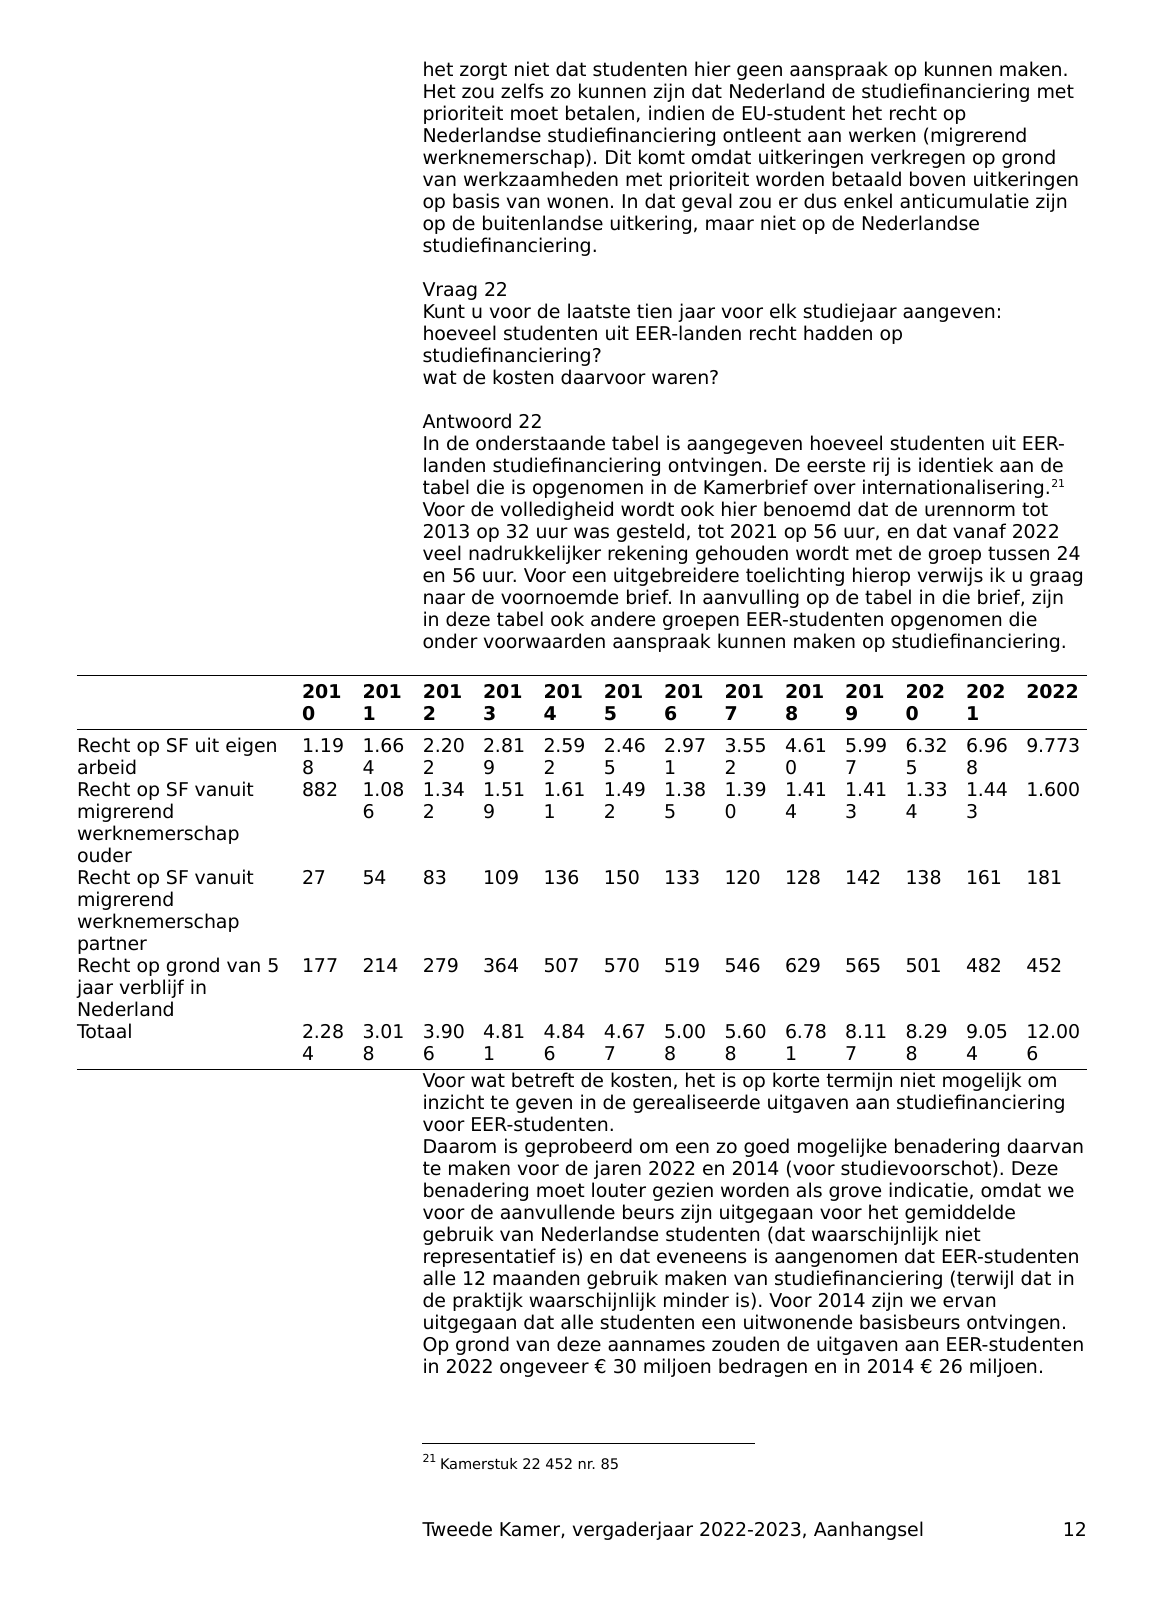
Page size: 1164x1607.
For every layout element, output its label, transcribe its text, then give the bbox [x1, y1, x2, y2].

table_header 2012 [417, 676, 477, 729]
table_header 2019 [839, 676, 899, 729]
table_header 2013 [477, 676, 537, 729]
table_header 2017 [719, 676, 779, 729]
table_header 2020 [900, 676, 960, 729]
table_cell 161 [960, 867, 1020, 955]
table_cell 3.018 [356, 1021, 417, 1069]
table_cell 452 [1020, 955, 1087, 1021]
table_cell 6.325 [900, 730, 960, 779]
table_header 2015 [598, 676, 658, 729]
table_cell 1.086 [356, 779, 417, 867]
table_cell 4.846 [538, 1021, 598, 1069]
table_cell 177 [296, 955, 356, 1021]
table_cell 138 [900, 867, 960, 955]
table_cell 181 [1020, 867, 1087, 955]
table_cell 565 [839, 955, 899, 1021]
text In de onderstaande tabel is aangegeven hoeveel studenten uit EER-landen studiefinanciering ontvingen. De eerste rij is identiek aan de tabel die is opgenomen in de Kamerbrief over internationalisering. Voor de volledigheid wordt ook hier benoemd dat de urennorm tot 2013 op 32 uur was gesteld, tot 2021 op 56 uur, en dat vanaf 2022 veel nadrukkelijker rekening gehouden wordt met de groep tussen 24 en 56 uur. Voor een uitgebreidere toelichting hierop verwijs ik u graag naar de voornoemde brief. In aanvulling op de tabel in die brief, zijn in deze tabel ook andere groepen EER-studenten opgenomen die onder voorwaarden aanspraak kunnen maken op studiefinanciering. [422, 433, 1087, 653]
table_cell 5.608 [719, 1021, 779, 1069]
table_cell 9.054 [960, 1021, 1020, 1069]
table_cell 128 [779, 867, 839, 955]
table_cell 1.342 [417, 779, 477, 867]
table_cell 6.781 [779, 1021, 839, 1069]
table_cell 501 [900, 955, 960, 1021]
table_header 2010 [296, 676, 356, 729]
table_header 2022 [1020, 676, 1087, 729]
table_cell 279 [417, 955, 477, 1021]
table_cell Recht op SF vanuit migrerend werknemerschap ouder [77, 779, 296, 867]
table_cell 1.390 [719, 779, 779, 867]
text Kamerstuk 22 452 nr. 85 [422, 1452, 1087, 1474]
table_cell 109 [477, 867, 537, 955]
text het zorgt niet dat studenten hier geen aanspraak op kunnen maken. Het zou zelfs zo kunnen zijn dat Nederland de studiefinanciering met prioriteit moet betalen, indien de EU-student het recht op Nederlandse studiefinanciering ontleent aan werken (migrerend werknemerschap). Dit komt omdat uitkeringen verkregen op grond van werkzaamheden met prioriteit worden betaald boven uitkeringen op basis van wonen. In dat geval zou er dus enkel anticumulatie zijn op de buitenlandse uitkering, maar niet op de Nederlandse studiefinanciering. [422, 59, 1087, 257]
table_cell 1.519 [477, 779, 537, 867]
table_cell 133 [658, 867, 718, 955]
table_cell 8.117 [839, 1021, 899, 1069]
table_cell 546 [719, 955, 779, 1021]
table_cell 6.968 [960, 730, 1020, 779]
table_cell Recht op grond van 5 jaar verblijf in Nederland [77, 955, 296, 1021]
table_cell 142 [839, 867, 899, 955]
table_header 2016 [658, 676, 718, 729]
table_cell 364 [477, 955, 537, 1021]
table_cell 2.202 [417, 730, 477, 779]
table_cell 1.443 [960, 779, 1020, 867]
text Daarom is geprobeerd om een zo goed mogelijke benadering daarvan te maken voor de jaren 2022 en 2014 (voor studievoorschot). Deze benadering moet louter gezien worden als grove indicatie, omdat we voor de aanvullende beurs zijn uitgegaan voor het gemiddelde gebruik van Nederlandse studenten (dat waarschijnlijk niet representatief is) en dat eveneens is aangenomen dat EER-studenten alle 12 maanden gebruik maken van studiefinanciering (terwijl dat in de praktijk waarschijnlijk minder is). Voor 2014 zijn we ervan uitgegaan dat alle studenten een uitwonende basisbeurs ontvingen. Op grond van deze aannames zouden de uitgaven aan EER-studenten in 2022 ongeveer € 30 miljoen bedragen en in 2014 € 26 miljoen. [422, 1136, 1087, 1378]
table_cell 8.298 [900, 1021, 960, 1069]
table_cell 120 [719, 867, 779, 955]
table_cell 2.819 [477, 730, 537, 779]
table_cell 136 [538, 867, 598, 955]
table_cell 83 [417, 867, 477, 955]
table_cell 3.552 [719, 730, 779, 779]
table_cell 27 [296, 867, 356, 955]
table_header 2018 [779, 676, 839, 729]
table_cell 1.385 [658, 779, 718, 867]
table_cell Recht op SF uit eigen arbeid [77, 730, 296, 779]
table_cell 1.198 [296, 730, 356, 779]
table_cell 4.610 [779, 730, 839, 779]
table_cell 2.592 [538, 730, 598, 779]
table_cell 3.906 [417, 1021, 477, 1069]
table_cell 54 [356, 867, 417, 955]
table_cell 1.413 [839, 779, 899, 867]
table_cell 570 [598, 955, 658, 1021]
table_cell 1.492 [598, 779, 658, 867]
table_header 2014 [538, 676, 598, 729]
table_cell 5.997 [839, 730, 899, 779]
text Vraag 22 [422, 279, 1087, 301]
text Kunt u voor de laatste tien jaar voor elk studiejaar aangeven: [422, 301, 1087, 323]
table_cell 214 [356, 955, 417, 1021]
table_header [77, 676, 296, 729]
table_cell 4.811 [477, 1021, 537, 1069]
table_cell 507 [538, 955, 598, 1021]
text wat de kosten daarvoor waren? [422, 367, 1087, 389]
table_cell 150 [598, 867, 658, 955]
table_cell 1.611 [538, 779, 598, 867]
table_cell 482 [960, 955, 1020, 1021]
table_cell 2.284 [296, 1021, 356, 1069]
table_cell 629 [779, 955, 839, 1021]
table_cell 5.008 [658, 1021, 718, 1069]
table_cell 12.006 [1020, 1021, 1087, 1069]
text Voor wat betreft de kosten, het is op korte termijn niet mogelijk om inzicht te geven in de gerealiseerde uitgaven aan studiefinanciering voor EER-studenten. [422, 1070, 1087, 1136]
table_cell 1.334 [900, 779, 960, 867]
table_cell 1.600 [1020, 779, 1087, 867]
text hoeveel studenten uit EER-landen recht hadden op studiefinanciering? [422, 323, 1087, 367]
table_header 2021 [960, 676, 1020, 729]
table_cell 9.773 [1020, 730, 1087, 779]
table_cell 1.414 [779, 779, 839, 867]
table_cell Totaal [77, 1021, 296, 1069]
table_cell Recht op SF vanuit migrerend werknemerschap partner [77, 867, 296, 955]
table_header 2011 [356, 676, 417, 729]
text Antwoord 22 [422, 411, 1087, 433]
table_cell 519 [658, 955, 718, 1021]
table_cell 882 [296, 779, 356, 867]
table_cell 2.465 [598, 730, 658, 779]
table_cell 1.664 [356, 730, 417, 779]
table_cell 2.971 [658, 730, 718, 779]
table_cell 4.677 [598, 1021, 658, 1069]
